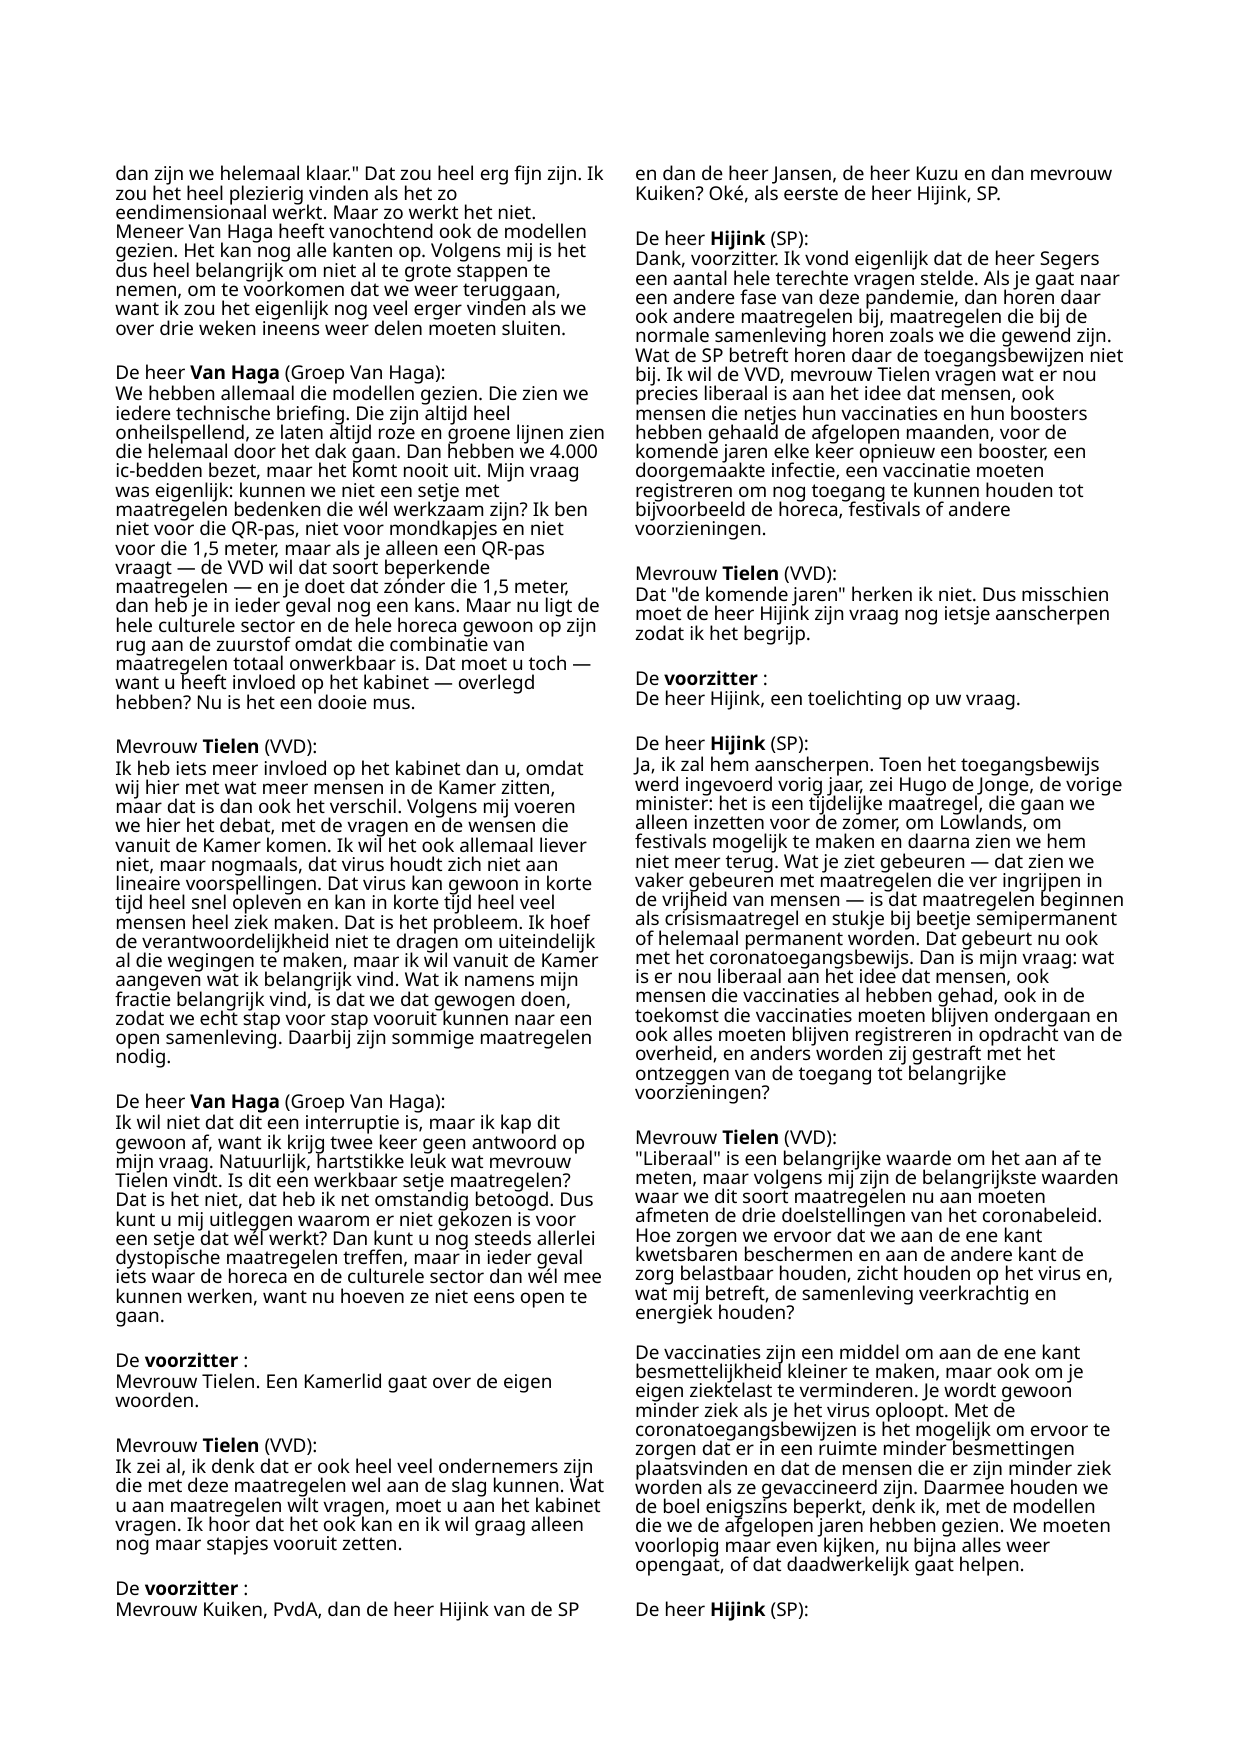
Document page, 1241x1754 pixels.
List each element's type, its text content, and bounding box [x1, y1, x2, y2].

text Ik wil niet dat dit een interruptie is, maar ik kap dit gewoon af, want ik krijg twee keer geen antwoord op mijn vraag. Natuurlijk, hartstikke leuk wat mevrouw Tielen vindt. Is dit een werkbaar setje maatregelen? Dat is het niet, dat heb ik net omstandig betoogd. Dus kunt u mij uitleggen waarom er niet gekozen is voor een setje dat wél werkt? Dan kunt u nog steeds allerlei dystopische maatregelen treffen, maar in ieder geval iets waar de horeca en de culturele sector dan wél mee kunnen werken, want nu hoeven ze niet eens open te gaan. [115, 1114, 605, 1326]
text De heer Hijink (SP): [635, 731, 1125, 756]
text Dat "de komende jaren" herken ik niet. Dus misschien moet de heer Hijink zijn vraag nog ietsje aanscherpen zodat ik het begrijp. [635, 586, 1125, 644]
text en dan de heer Jansen, de heer Kuzu en dan mevrouw Kuiken? Oké, als eerste de heer Hijink, SP. [635, 165, 1125, 204]
text Ik zei al, ik denk dat er ook heel veel ondernemers zijn die met deze maatregelen wel aan de slag kunnen. Wat u aan maatregelen wilt vragen, moet u aan het kabinet vragen. Ik hoor dat het ook kan en ik wil graag alleen nog maar stapjes vooruit zetten. [115, 1458, 605, 1554]
text De vaccinaties zijn een middel om aan de ene kant besmettelijkheid kleiner te maken, maar ook om je eigen ziektelast te verminderen. Je wordt gewoon minder ziek als je het virus oploopt. Met de coronatoegangsbewijzen is het mogelijk om ervoor te zorgen dat er in een ruimte minder besmettingen plaatsvinden en dat de mensen die er zijn minder ziek worden als ze gevaccineerd zijn. Daarmee houden we de boel enigszins beperkt, denk ik, met de modellen die we de afgelopen jaren hebben gezien. We moeten voorlopig maar even kijken, nu bijna alles weer opengaat, of dat daadwerkelijk gaat helpen. [635, 1344, 1125, 1575]
text Dank, voorzitter. Ik vond eigenlijk dat de heer Segers een aantal hele terechte vragen stelde. Als je gaat naar een andere fase van deze pandemie, dan horen daar ook andere maatregelen bij, maatregelen die bij de normale samenleving horen zoals we die gewend zijn. Wat de SP betreft horen daar de toegangsbewijzen niet bij. Ik wil de VVD, mevrouw Tielen vragen wat er nou precies liberaal is aan het idee dat mensen, ook mensen die netjes hun vaccinaties en hun boosters hebben gehaald de afgelopen maanden, voor de komende jaren elke keer opnieuw een booster, een doorgemaakte infectie, een vaccinatie moeten registreren om nog toegang te kunnen houden tot bijvoorbeeld de horeca, festivals of andere voorzieningen. [635, 250, 1125, 539]
text De heer Hijink, een toelichting op uw vraag. [635, 690, 1125, 710]
text Ja, ik zal hem aanscherpen. Toen het toegangsbewijs werd ingevoerd vorig jaar, zei Hugo de Jonge, de vorige minister: het is een tijdelijke maatregel, die gaan we alleen inzetten voor de zomer, om Lowlands, om festivals mogelijk te maken en daarna zien we hem niet meer terug. Wat je ziet gebeuren — dat zien we vaker gebeuren met maatregelen die ver ingrijpen in de vrijheid van mensen — is dat maatregelen beginnen als crisismaatregel en stukje bij beetje semipermanent of helemaal permanent worden. Dat gebeurt nu ook met het coronatoegangsbewijs. Dan is mijn vraag: wat is er nou liberaal aan het idee dat mensen, ook mensen die vaccinaties al hebben gehad, ook in de toekomst die vaccinaties moeten blijven ondergaan en ook alles moeten blijven registreren in opdracht van de overheid, en anders worden zij gestraft met het ontzeggen van de toegang tot belangrijke voorzieningen? [635, 756, 1125, 1103]
text De voorzitter : [115, 1347, 605, 1373]
text Ik heb iets meer invloed op het kabinet dan u, omdat wij hier met wat meer mensen in de Kamer zitten, maar dat is dan ook het verschil. Volgens mij voeren we hier het debat, met de vragen en de wensen die vanuit de Kamer komen. Ik wil het ook allemaal liever niet, maar nogmaals, dat virus houdt zich niet aan lineaire voorspellingen. Dat virus kan gewoon in korte tijd heel snel opleven en kan in korte tijd heel veel mensen heel ziek maken. Dat is het probleem. Ik hoef de verantwoordelijkheid niet te dragen om uiteindelijk al die wegingen te maken, maar ik wil vanuit de Kamer aangeven wat ik belangrijk vind. Wat ik namens mijn fractie belangrijk vind, is dat we dat gewogen doen, zodat we echt stap voor stap vooruit kunnen naar een open samenleving. Daarbij zijn sommige maatregelen nodig. [115, 759, 605, 1068]
text Mevrouw Tielen (VVD): [115, 1432, 605, 1458]
text Mevrouw Tielen (VVD): [635, 1124, 1125, 1150]
text Mevrouw Tielen (VVD): [635, 560, 1125, 586]
text De voorzitter : [635, 665, 1125, 690]
text De heer Hijink (SP): [635, 1596, 1125, 1622]
text dan zijn we helemaal klaar." Dat zou heel erg fijn zijn. Ik zou het heel plezierig vinden als het zo eendimensionaal werkt. Maar zo werkt het niet. Meneer Van Haga heeft vanochtend ook de modellen gezien. Het kan nog alle kanten op. Volgens mij is het dus heel belangrijk om niet al te grote stappen te nemen, om te voorkomen dat we weer teruggaan, want ik zou het eigenlijk nog veel erger vinden als we over drie weken ineens weer delen moeten sluiten. [115, 165, 605, 339]
text "Liberaal" is een belangrijke waarde om het aan af te meten, maar volgens mij zijn de belangrijkste waarden waar we dit soort maatregelen nu aan moeten afmeten de drie doelstellingen van het coronabeleid. Hoe zorgen we ervoor dat we aan de ene kant kwetsbaren beschermen en aan de andere kant de zorg belastbaar houden, zicht houden op het virus en, wat mij betreft, de samenleving veerkrachtig en energiek houden? [635, 1150, 1125, 1323]
text Mevrouw Kuiken, PvdA, dan de heer Hijink van de SP [115, 1601, 605, 1620]
text Mevrouw Tielen (VVD): [115, 734, 605, 759]
text De heer Van Haga (Groep Van Haga): [115, 359, 605, 385]
text De voorzitter : [115, 1575, 605, 1601]
text De heer Van Haga (Groep Van Haga): [115, 1089, 605, 1114]
text We hebben allemaal die modellen gezien. Die zien we iedere technische briefing. Die zijn altijd heel onheilspellend, ze laten altijd roze en groene lijnen zien die helemaal door het dak gaan. Dan hebben we 4.000 ic-bedden bezet, maar het komt nooit uit. Mijn vraag was eigenlijk: kunnen we niet een setje met maatregelen bedenken die wél werkzaam zijn? Ik ben niet voor die QR-pas, niet voor mondkapjes en niet voor die 1,5 meter, maar als je alleen een QR-pas vraagt — de VVD wil dat soort beperkende maatregelen — en je doet dat zónder die 1,5 meter, dan heb je in ieder geval nog een kans. Maar nu ligt de hele culturele sector en de hele horeca gewoon op zijn rug aan de zuurstof omdat die combinatie van maatregelen totaal onwerkbaar is. Dat moet u toch — want u heeft invloed op het kabinet — overlegd hebben? Nu is het een dooie mus. [115, 385, 605, 713]
text De heer Hijink (SP): [635, 225, 1125, 250]
text Mevrouw Tielen. Een Kamerlid gaat over de eigen woorden. [115, 1373, 605, 1411]
